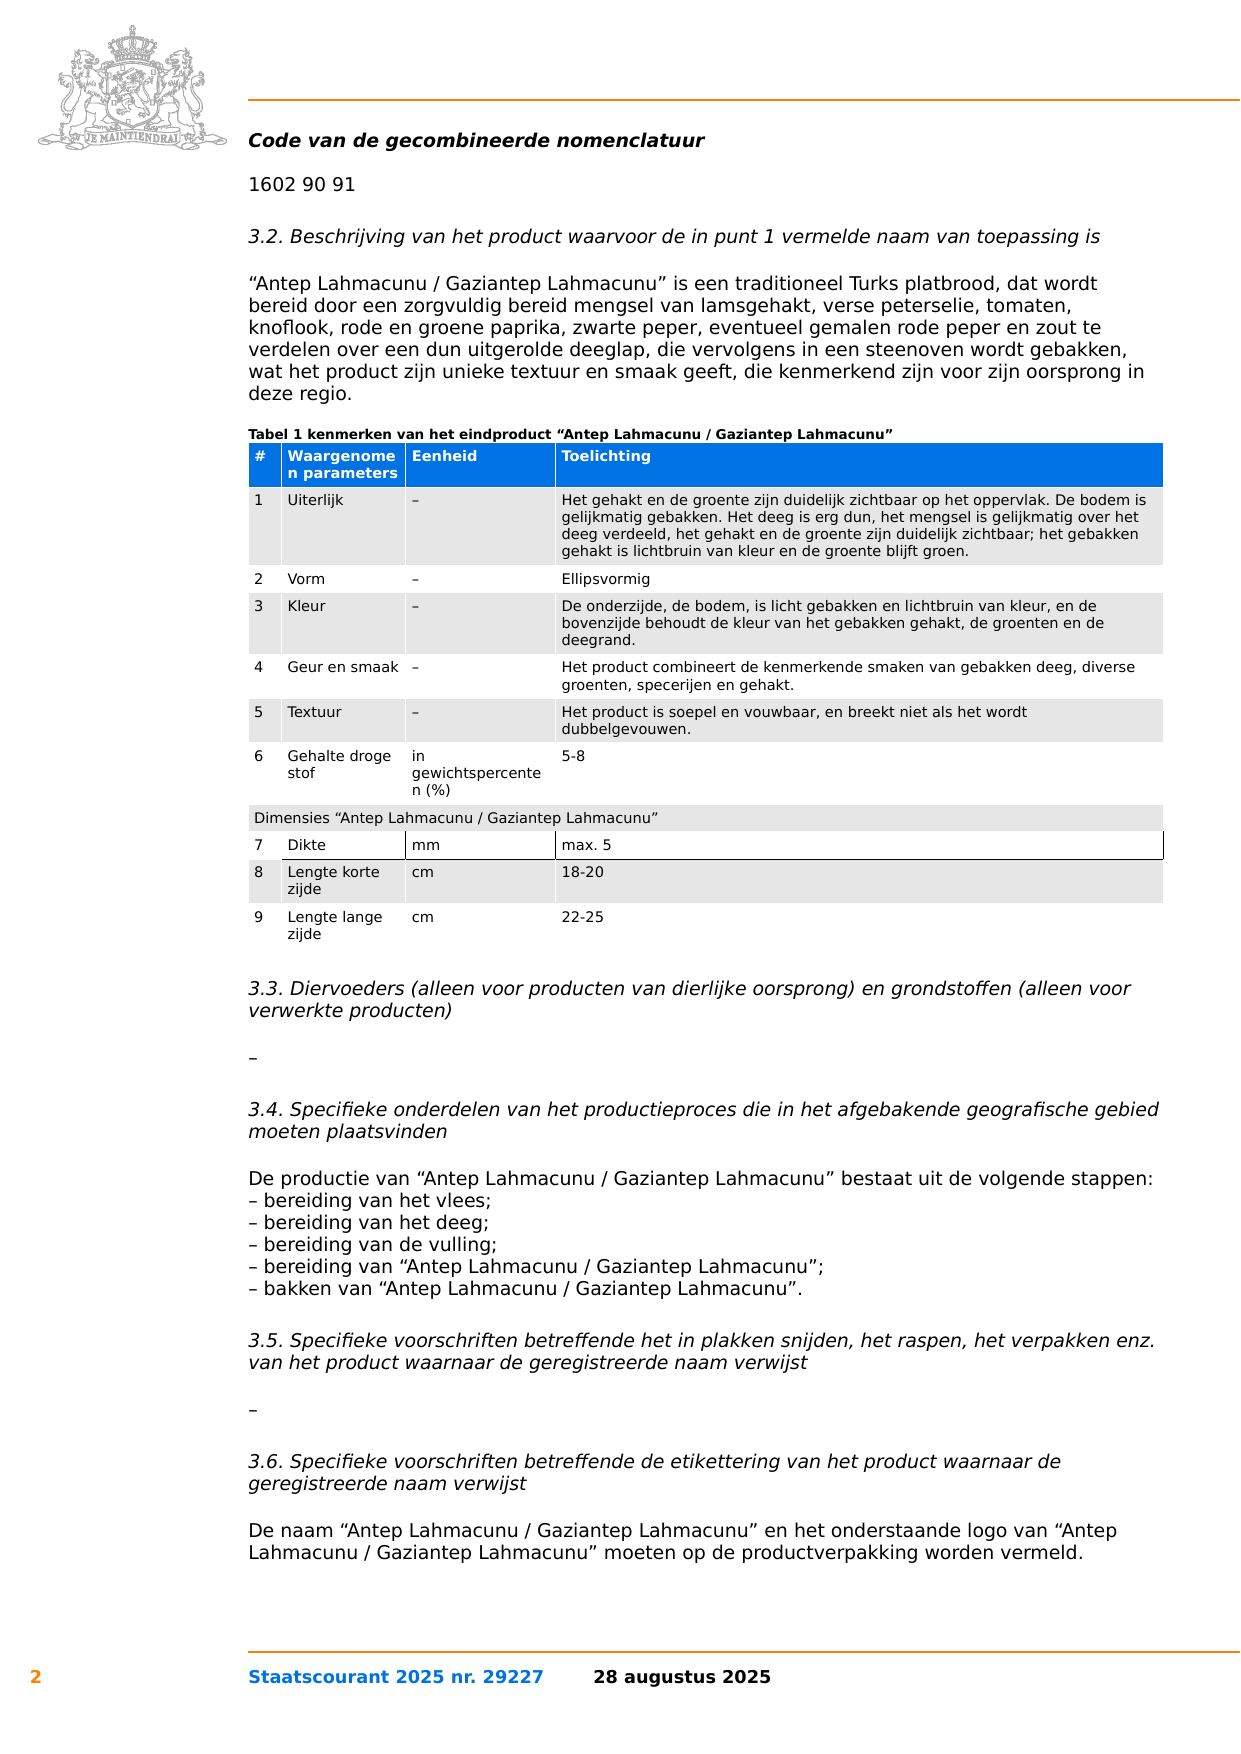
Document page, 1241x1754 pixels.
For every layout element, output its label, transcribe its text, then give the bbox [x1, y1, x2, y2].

table_cell Gehalte droge stof [282, 744, 405, 804]
table_cell Eenheid [406, 443, 555, 487]
table_cell # [249, 443, 281, 487]
table_cell mm [406, 832, 555, 858]
text – [248, 1047, 1163, 1069]
text 1602 90 91 [248, 174, 1163, 196]
table_cell 5 [249, 699, 281, 742]
table_cell Dimensies “Antep Lahmacunu / Gaziantep Lahmacunu” [249, 805, 1163, 831]
subtitle Code van de gecombineerde nomenclatuur [248, 130, 1163, 152]
text – bereiding van het vlees; [248, 1190, 1163, 1212]
table_cell 7 [249, 832, 281, 858]
text – bereiding van het deeg; [248, 1212, 1163, 1234]
table_cell Lengte lange zijde [282, 904, 405, 947]
subtitle 3.2. Beschrijving van het product waarvoor de in punt 1 vermelde naam van toepassing is [248, 226, 1163, 248]
table_cell 2 [249, 566, 281, 592]
table_cell Textuur [282, 699, 405, 742]
subtitle 3.5. Specifieke voorschriften betreffende het in plakken snijden, het raspen, het verpakken enz. van het product waarnaar de geregistreerde naam verwijst [248, 1330, 1163, 1374]
table_cell 1 [249, 488, 281, 565]
table_cell max. 5 [556, 832, 1163, 858]
table_cell De onderzijde, de bodem, is licht gebakken en lichtbruin van kleur, en de bovenzijde behoudt de kleur van het gebakken gehakt, de groenten en de deegrand. [556, 593, 1163, 654]
table_cell 3 [249, 593, 281, 654]
text – bakken van “Antep Lahmacunu / Gaziantep Lahmacunu”. [248, 1278, 1163, 1300]
table_cell 18-20 [556, 860, 1163, 903]
table_cell Ellipsvormig [556, 566, 1163, 592]
table_cell cm [406, 904, 555, 947]
table_cell Het gehakt en de groente zijn duidelijk zichtbaar op het oppervlak. De bodem is gelijkmatig gebakken. Het deeg is erg dun, het mengsel is gelijkmatig over het deeg verdeeld, het gehakt en de groente zijn duidelijk zichtbaar; het gebakken gehakt is lichtbruin van kleur en de groente blijft groen. [556, 488, 1163, 565]
table_cell – [406, 699, 555, 742]
table_cell 22-25 [556, 904, 1163, 947]
table_cell Het product combineert de kenmerkende smaken van gebakken deeg, diverse groenten, specerijen en gehakt. [556, 655, 1163, 698]
table_cell 8 [249, 860, 281, 903]
table_cell in gewichtspercenten (%) [406, 744, 555, 804]
text “Antep Lahmacunu / Gaziantep Lahmacunu” is een traditioneel Turks platbrood, dat wordt bereid door een zorgvuldig bereid mengsel van lamsgehakt, verse peterselie, tomaten, knoflook, rode en groene paprika, zwarte peper, eventueel gemalen rode peper en zout te verdelen over een dun uitgerolde deeglap, die vervolgens in een steenoven wordt gebakken, wat het product zijn unieke textuur en smaak geeft, die kenmerkend zijn voor zijn oorsprong in deze regio. [248, 273, 1163, 404]
table_cell Het product is soepel en vouwbaar, en breekt niet als het wordt dubbelgevouwen. [556, 699, 1163, 742]
text – bereiding van de vulling; [248, 1234, 1163, 1256]
text – [248, 1399, 1163, 1421]
subtitle 3.6. Specifieke voorschriften betreffende de etikettering van het product waarnaar de geregistreerde naam verwijst [248, 1451, 1163, 1495]
table_cell cm [406, 860, 555, 903]
table_cell – [406, 488, 555, 565]
table_header Tabel 1 kenmerken van het eindproduct “Antep Lahmacunu / Gaziantep Lahmacunu” [248, 426, 1163, 442]
table_cell – [406, 593, 555, 654]
table_cell Kleur [282, 593, 405, 654]
table_cell Vorm [282, 566, 405, 592]
table_cell 4 [249, 655, 281, 698]
text – bereiding van “Antep Lahmacunu / Gaziantep Lahmacunu”; [248, 1256, 1163, 1278]
picture [38, 25, 227, 150]
text De productie van “Antep Lahmacunu / Gaziantep Lahmacunu” bestaat uit de volgende stappen: [248, 1168, 1163, 1190]
text De naam “Antep Lahmacunu / Gaziantep Lahmacunu” en het onderstaande logo van “Antep Lahmacunu / Gaziantep Lahmacunu” moeten op de productverpakking worden vermeld. [248, 1520, 1163, 1564]
table_cell 5-8 [556, 744, 1163, 804]
table_cell – [406, 566, 555, 592]
table_cell 9 [249, 904, 281, 947]
table_cell Toelichting [556, 443, 1163, 487]
table_cell 6 [249, 744, 281, 804]
table_cell Uiterlijk [282, 488, 405, 565]
table_cell Geur en smaak [282, 655, 405, 698]
subtitle 3.4. Specifieke onderdelen van het productieproces die in het afgebakende geografische gebied moeten plaatsvinden [248, 1099, 1163, 1143]
table_cell Waargenomen parameters [282, 443, 405, 487]
table_cell Dikte [282, 832, 405, 858]
subtitle 3.3. Diervoeders (alleen voor producten van dierlijke oorsprong) en grondstoffen (alleen voor verwerkte producten) [248, 978, 1163, 1022]
table_cell Lengte korte zijde [282, 860, 405, 903]
table_cell – [406, 655, 555, 698]
